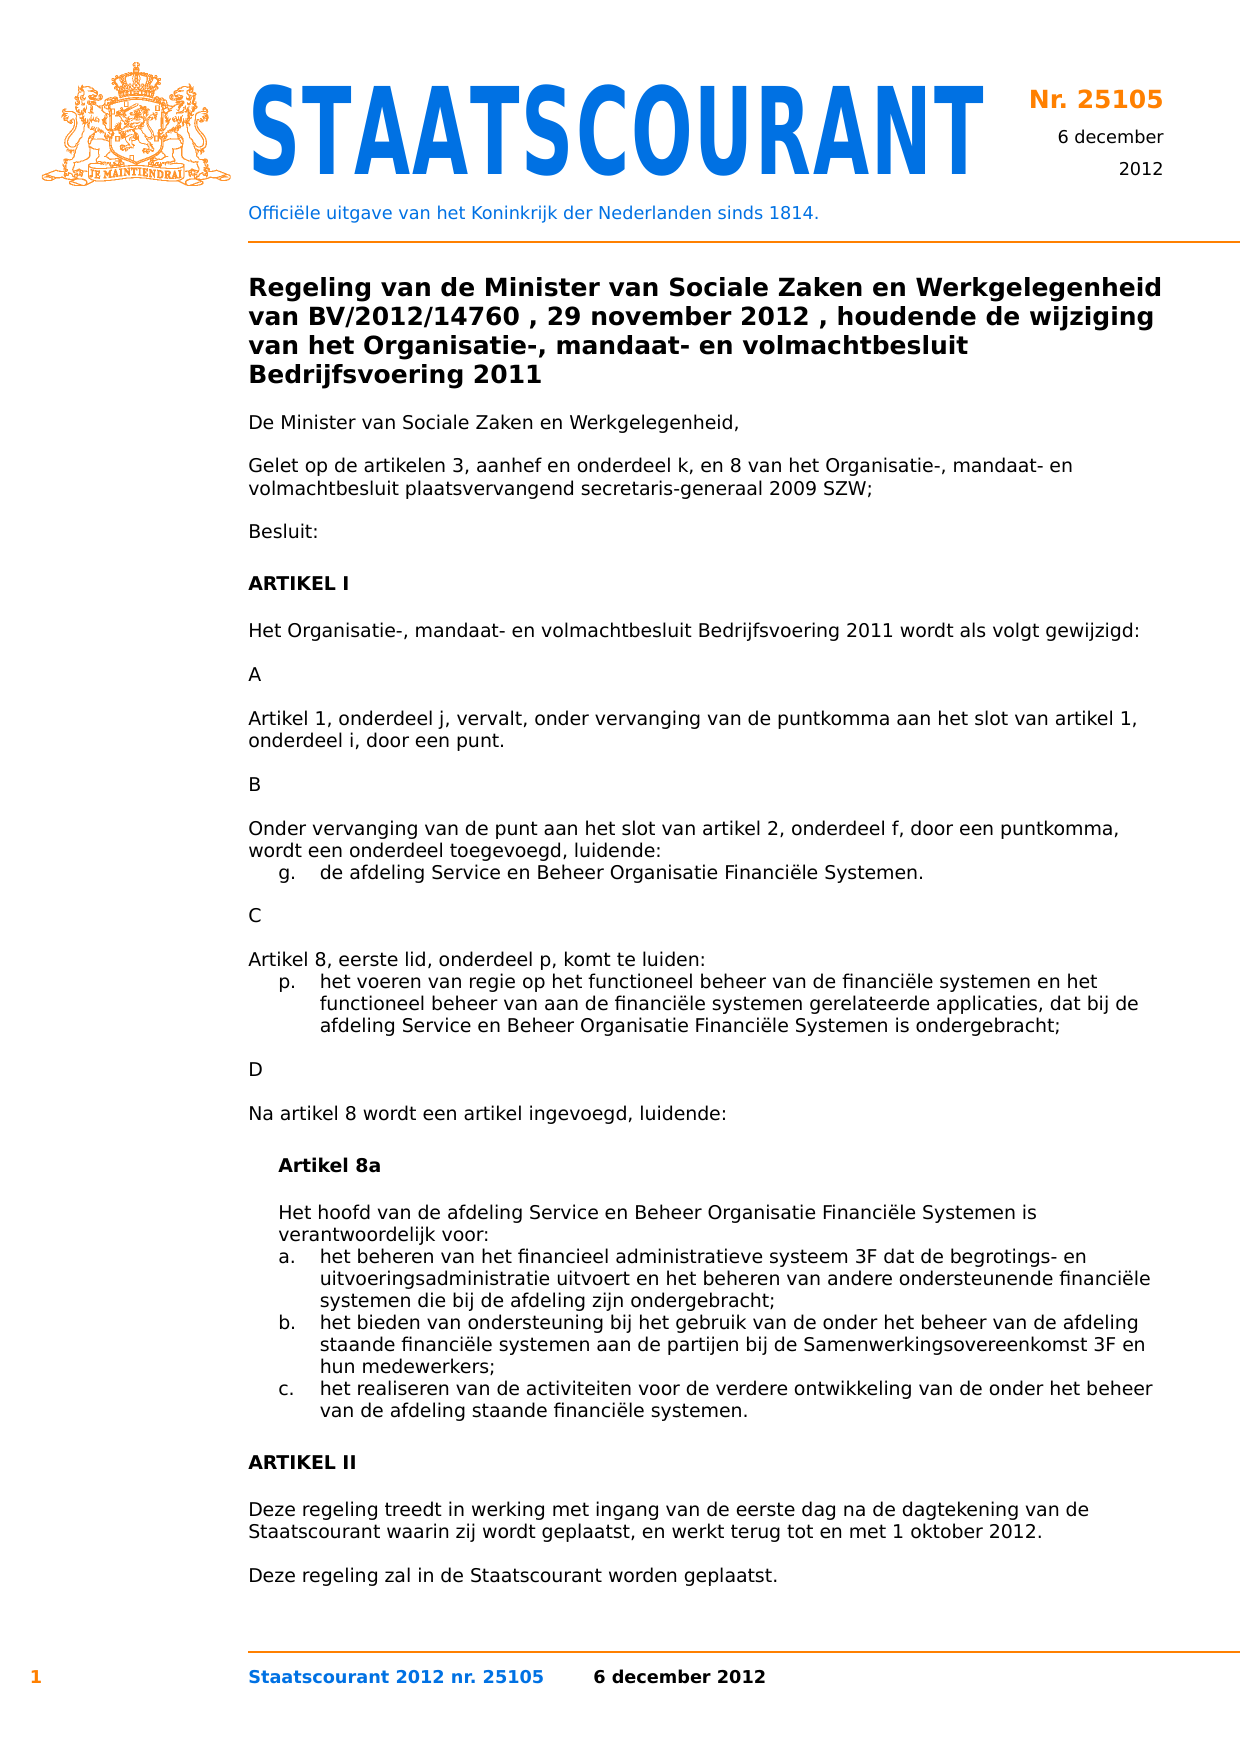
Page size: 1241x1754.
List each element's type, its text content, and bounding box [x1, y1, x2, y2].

text Besluit: [248, 521, 1163, 543]
text Na artikel 8 wordt een artikel ingevoegd, luidende: [248, 1103, 1163, 1125]
text Het Organisatie-, mandaat- en volmachtbesluit Bedrijfsvoering 2011 wordt als volgt gewijzigd: [248, 620, 1163, 642]
table_header STAATSCOURANT [248, 62, 998, 203]
subtitle Artikel 8a [278, 1155, 1163, 1177]
text Artikel 1, onderdeel j, vervalt, onder vervanging van de puntkomma aan het slot van artikel 1, onderdeel i, door een punt. [248, 708, 1163, 752]
text Gelet op de artikelen 3, aanhef en onderdeel k, en 8 van het Organisatie-, mandaat- en volmachtbesluit plaatsvervangend secretaris-generaal 2009 SZW; [248, 455, 1163, 499]
subtitle ARTIKEL II [248, 1452, 1163, 1474]
text Artikel 8, eerste lid, onderdeel p, komt te luiden: [248, 949, 1163, 971]
table_cell Officiële uitgave van het Koninkrijk der Nederlanden sinds 1814. [248, 203, 1240, 241]
text c. het realiseren van de activiteiten voor de verdere ontwikkeling van de onder het beheer van de afdeling staande financiële systemen. [278, 1378, 1163, 1422]
table_header [25, 62, 248, 241]
text b. het bieden van ondersteuning bij het gebruik van de onder het beheer van de afdeling staande financiële systemen aan de partijen bij de Samenwerkingsovereenkomst 3F en hun medewerkers; [278, 1312, 1163, 1378]
text Deze regeling zal in de Staatscourant worden geplaatst. [248, 1564, 1163, 1586]
table_header Nr. 25105 [998, 62, 1240, 121]
text B [248, 774, 1163, 796]
subtitle ARTIKEL I [248, 573, 1163, 595]
text p. het voeren van regie op het functioneel beheer van de financiële systemen en het functioneel beheer van aan de financiële systemen gerelateerde applicaties, dat bij de afdeling Service en Beheer Organisatie Financiële Systemen is ondergebracht; [278, 971, 1163, 1037]
text Het hoofd van de afdeling Service en Beheer Organisatie Financiële Systemen is verantwoordelijk voor: [278, 1202, 1163, 1246]
text Deze regeling treedt in werking met ingang van de eerste dag na de dagtekening van de Staatscourant waarin zij wordt geplaatst, en werkt terug tot en met 1 oktober 2012. [248, 1499, 1163, 1543]
text Onder vervanging van de punt aan het slot van artikel 2, onderdeel f, door een puntkomma, wordt een onderdeel toegevoegd, luidende: [248, 818, 1163, 862]
text a. het beheren van het financieel administratieve systeem 3F dat de begrotings- en uitvoeringsadministratie uitvoert en het beheren van andere ondersteunende financiële systemen die bij de afdeling zijn ondergebracht; [278, 1246, 1163, 1312]
text A [248, 664, 1163, 686]
picture [41, 62, 231, 186]
table_cell 6 december [998, 121, 1240, 153]
text D [248, 1059, 1163, 1081]
text C [248, 905, 1163, 927]
text De Minister van Sociale Zaken en Werkgelegenheid, [248, 412, 1163, 433]
subtitle Regeling van de Minister van Sociale Zaken en Werkgelegenheid van BV/2012/14760 , 29 november 2012 , houdende de wijziging van het Organisatie-, mandaat- en volmachtbesluit Bedrijfsvoering 2011 [248, 273, 1163, 390]
table_cell 2012 [998, 153, 1240, 203]
text g. de afdeling Service en Beheer Organisatie Financiële Systemen. [278, 862, 1163, 883]
